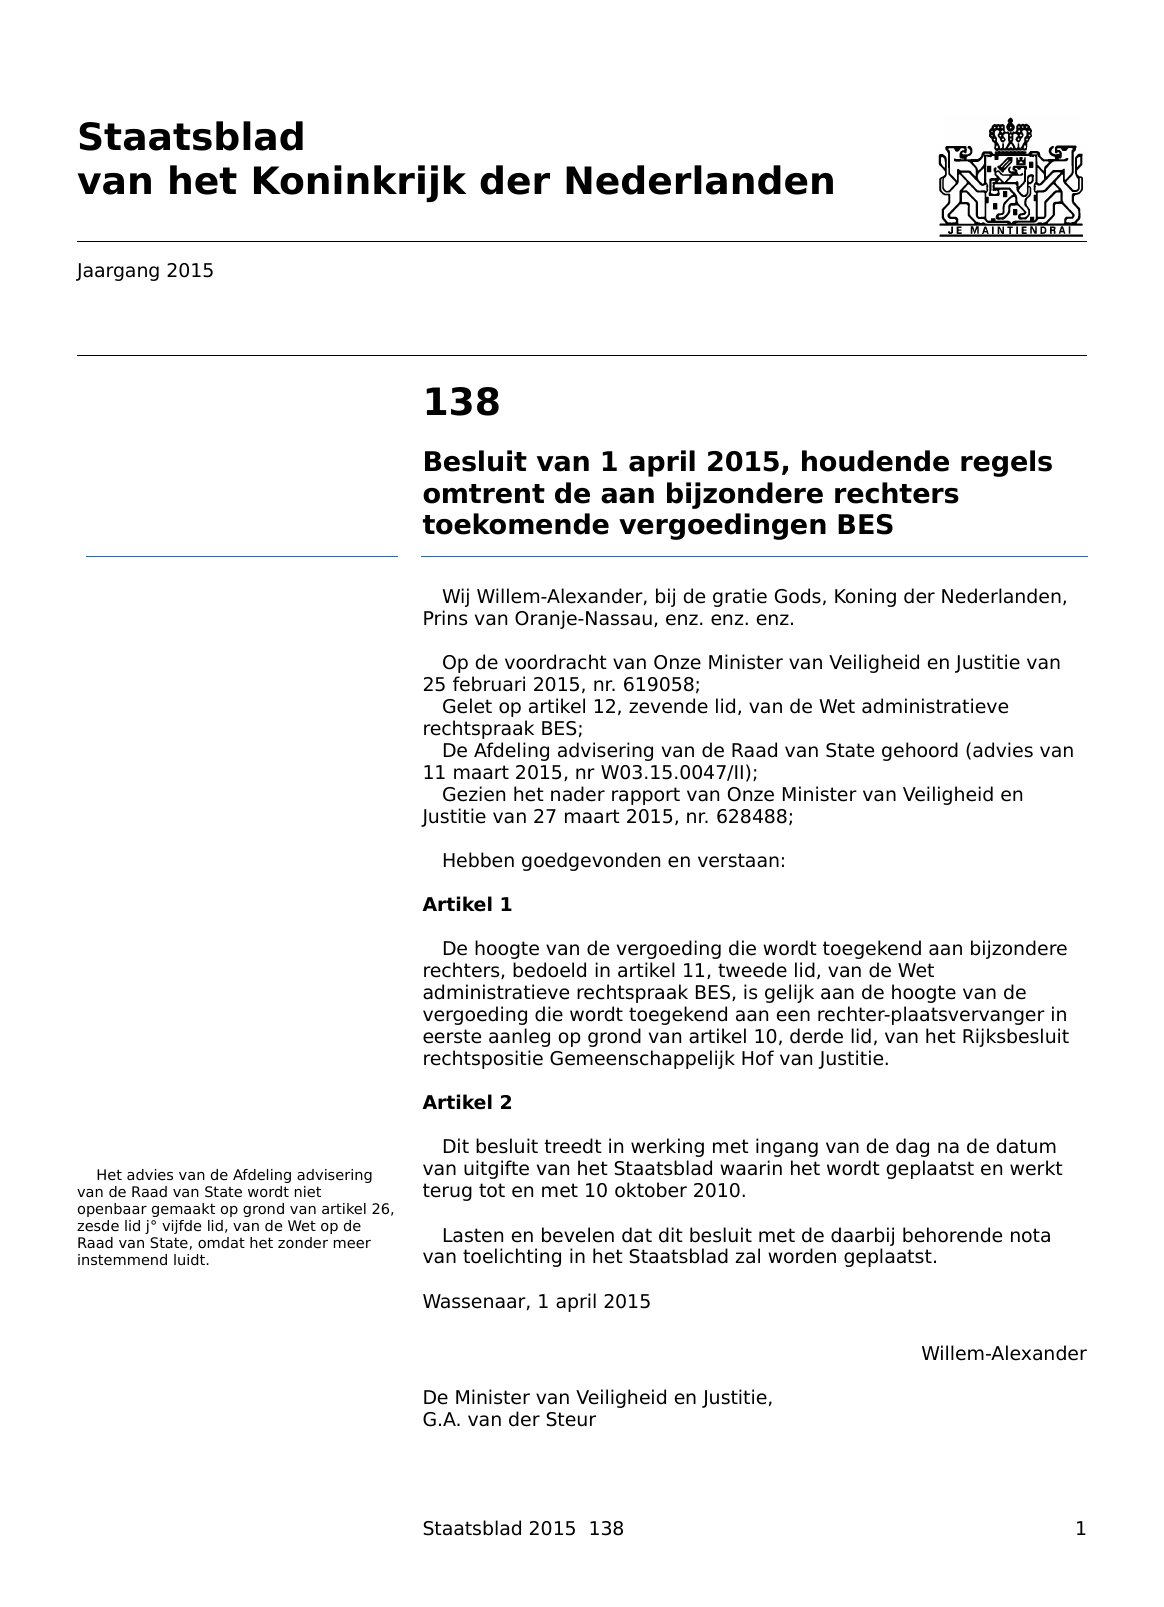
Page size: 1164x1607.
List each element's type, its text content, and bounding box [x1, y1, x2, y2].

text Wassenaar, 1 april 2015 [422, 1291, 1087, 1313]
text Lasten en bevelen dat dit besluit met de daarbij behorende nota van toelichting in het Staatsblad zal worden geplaatst. [422, 1224, 1087, 1268]
text Het advies van de Afdeling advisering van de Raad van State wordt niet openbaar gemaakt op grond van artikel 26, zesde lid j° vijfde lid, van de Wet op de Raad van State, omdat het zonder meer instemmend luidt. [77, 1167, 396, 1268]
text De Minister van Veiligheid en Justitie, G.A. van der Steur [422, 1387, 1087, 1431]
text Willem-Alexander [422, 1343, 1087, 1364]
text Besluit van 1 april 2015, houdende regels omtrent de aan bijzondere rechters toekomende vergoedingen BES [422, 447, 1087, 541]
text Dit besluit treedt in werking met ingang van de dag na de datum van uitgifte van het Staatsblad waarin het wordt geplaatst en werkt terug tot en met 10 oktober 2010. [422, 1136, 1087, 1202]
text Gezien het nader rapport van Onze Minister van Veiligheid en Justitie van 27 maart 2015, nr. 628488; [422, 784, 1087, 828]
text De Afdeling advisering van de Raad van State gehoord (advies van 11 maart 2015, nr W03.15.0047/II); [422, 740, 1087, 784]
table_header [886, 100, 1087, 241]
text Wij Willem-Alexander, bij de gratie Gods, Koning der Nederlanden, Prins van Oranje-Nassau, enz. enz. enz. [422, 586, 1087, 629]
text De hoogte van de vergoeding die wordt toegekend aan bijzondere rechters, bedoeld in artikel 11, tweede lid, van de Wet administratieve rechtspraak BES, is gelijk aan de hoogte van de vergoeding die wordt toegekend aan een rechter-plaatsvervanger in eerste aanleg op grond van artikel 10, derde lid, van het Rijksbesluit rechtspositie Gemeenschappelijk Hof van Justitie. [422, 938, 1087, 1070]
picture [936, 115, 1087, 240]
subtitle 138 [422, 381, 1087, 424]
text Op de voordracht van Onze Minister van Veiligheid en Justitie van 25 februari 2015, nr. 619058; [422, 652, 1087, 696]
table_cell Jaargang 2015 [77, 242, 1087, 355]
text Gelet op artikel 12, zevende lid, van de Wet administratieve rechtspraak BES; [422, 696, 1087, 740]
table_header Staatsblad van het Koninkrijk der Nederlanden [77, 100, 886, 241]
subtitle Artikel 2 [422, 1092, 1087, 1114]
subtitle Artikel 1 [422, 894, 1087, 916]
text Hebben goedgevonden en verstaan: [422, 850, 1087, 872]
